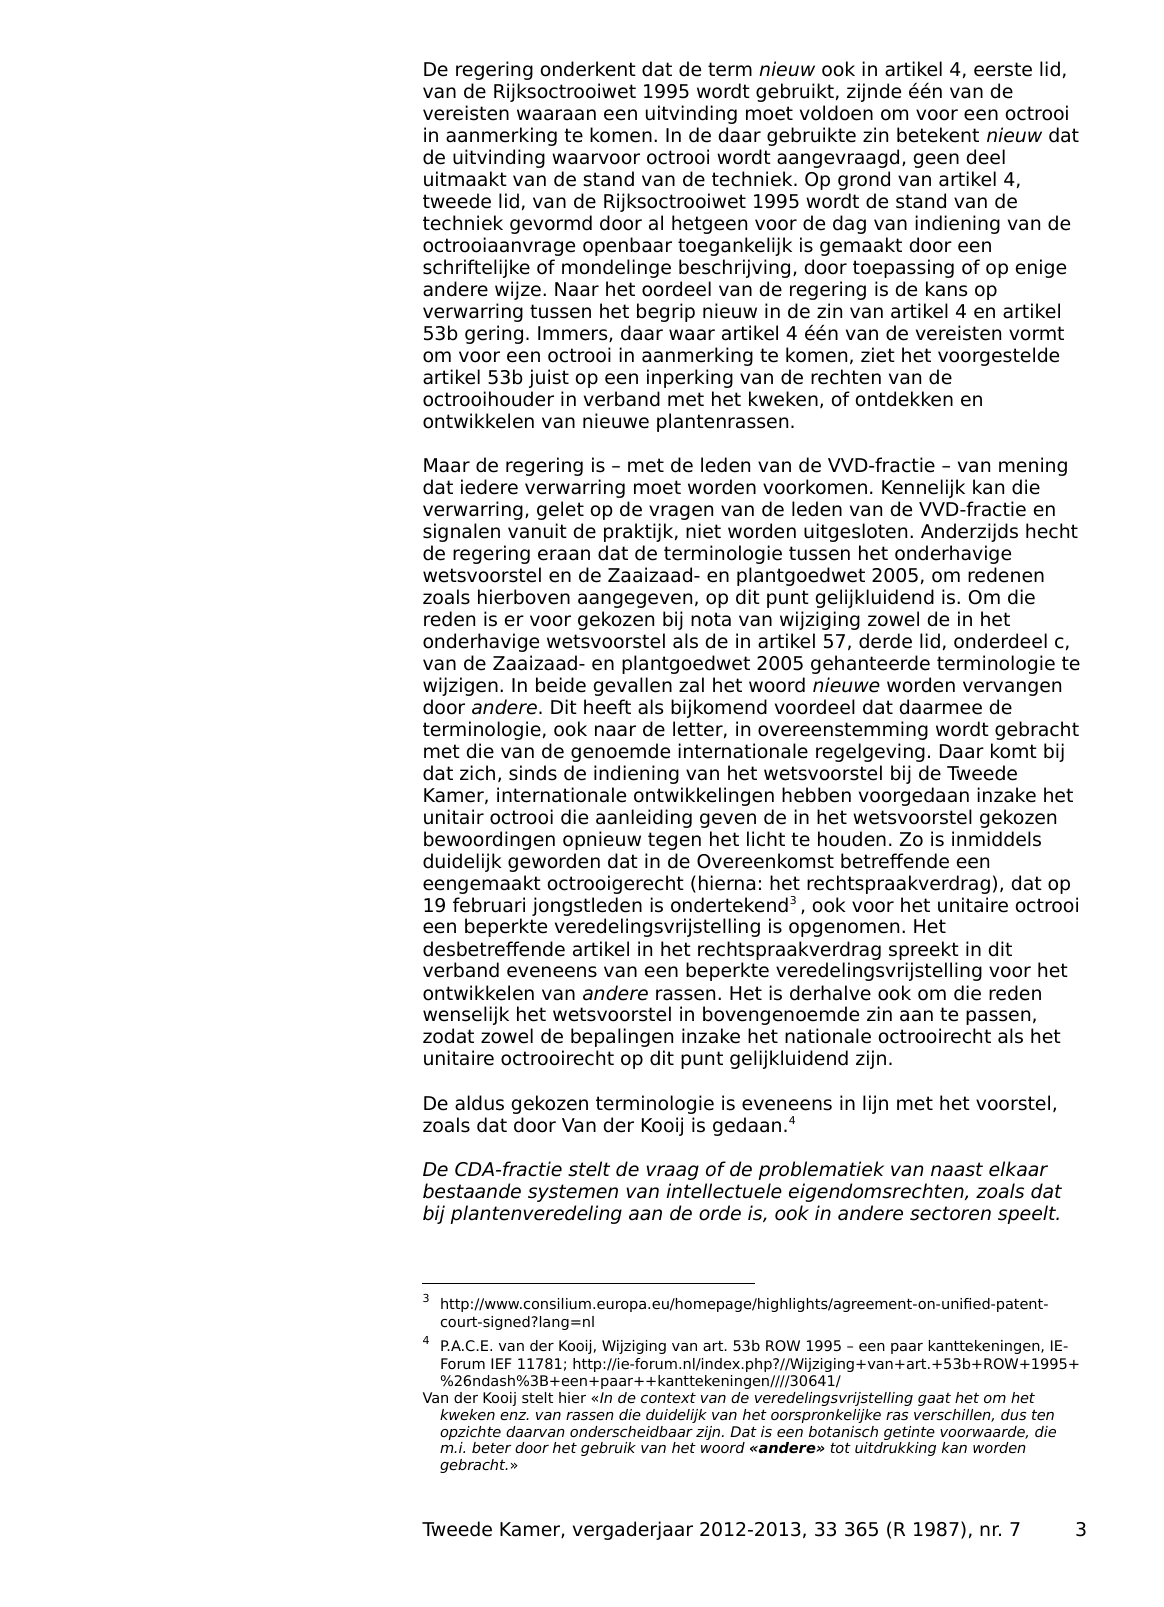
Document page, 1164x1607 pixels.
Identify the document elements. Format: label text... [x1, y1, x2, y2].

text Van der Kooij stelt hier «In de context van de veredelingsvrijstelling gaat het om het kweken enz. van rassen die duidelijk van het oorspronkelijke ras verschillen, dus ten opzichte daarvan onderscheidbaar zijn. Dat is een botanisch getinte voorwaarde, die m.i. beter door het gebruik van het woord «andere» tot uitdrukking kan worden gebracht.» [422, 1390, 1087, 1474]
text De aldus gekozen terminologie is eveneens in lijn met het voorstel, zoals dat door Van der Kooij is gedaan. [422, 1092, 1087, 1136]
text Maar de regering is – met de leden van de VVD-fractie – van mening dat iedere verwarring moet worden voorkomen. Kennelijk kan die verwarring, gelet op de vragen van de leden van de VVD-fractie en signalen vanuit de praktijk, niet worden uitgesloten. Anderzijds hecht de regering eraan dat de terminologie tussen het onderhavige wetsvoorstel en de Zaaizaad- en plantgoedwet 2005, om redenen zoals hierboven aangegeven, op dit punt gelijkluidend is. Om die reden is er voor gekozen bij nota van wijziging zowel de in het onderhavige wetsvoorstel als de in artikel 57, derde lid, onderdeel c, van de Zaaizaad- en plantgoedwet 2005 gehanteerde terminologie te wijzigen. In beide gevallen zal het woord nieuwe worden vervangen door andere. Dit heeft als bijkomend voordeel dat daarmee de terminologie, ook naar de letter, in overeenstemming wordt gebracht met die van de genoemde internationale regelgeving. Daar komt bij dat zich, sinds de indiening van het wetsvoorstel bij de Tweede Kamer, internationale ontwikkelingen hebben voorgedaan inzake het unitair octrooi die aanleiding geven de in het wetsvoorstel gekozen bewoordingen opnieuw tegen het licht te houden. Zo is inmiddels duidelijk geworden dat in de Overeenkomst betreffende een eengemaakt octrooigerecht (hierna: het rechtspraakverdrag), dat op 19 februari jongstleden is ondertekend, ook voor het unitaire octrooi een beperkte veredelingsvrijstelling is opgenomen. Het desbetreffende artikel in het rechtspraakverdrag spreekt in dit verband eveneens van een beperkte veredelingsvrijstelling voor het ontwikkelen van andere rassen. Het is derhalve ook om die reden wenselijk het wetsvoorstel in bovengenoemde zin aan te passen, zodat zowel de bepalingen inzake het nationale octrooirecht als het unitaire octrooirecht op dit punt gelijkluidend zijn. [422, 455, 1087, 1070]
text P.A.C.E. van der Kooij, Wijziging van art. 53b ROW 1995 – een paar kanttekeningen, IE-Forum IEF 11781; http://ie-forum.nl/index.php?//Wijziging+van+art.+53b+ROW+1995+%26ndash%3B+een+paar++kanttekeningen////30641/ [422, 1334, 1087, 1390]
text De CDA-fractie stelt de vraag of de problematiek van naast elkaar bestaande systemen van intellectuele eigendomsrechten, zoals dat bij plantenveredeling aan de orde is, ook in andere sectoren speelt. [422, 1159, 1087, 1224]
text De regering onderkent dat de term nieuw ook in artikel 4, eerste lid, van de Rijksoctrooiwet 1995 wordt gebruikt, zijnde één van de vereisten waaraan een uitvinding moet voldoen om voor een octrooi in aanmerking te komen. In de daar gebruikte zin betekent nieuw dat de uitvinding waarvoor octrooi wordt aangevraagd, geen deel uitmaakt van de stand van de techniek. Op grond van artikel 4, tweede lid, van de Rijksoctrooiwet 1995 wordt de stand van de techniek gevormd door al hetgeen voor de dag van indiening van de octrooiaanvrage openbaar toegankelijk is gemaakt door een schriftelijke of mondelinge beschrijving, door toepassing of op enige andere wijze. Naar het oordeel van de regering is de kans op verwarring tussen het begrip nieuw in de zin van artikel 4 en artikel 53b gering. Immers, daar waar artikel 4 één van de vereisten vormt om voor een octrooi in aanmerking te komen, ziet het voorgestelde artikel 53b juist op een inperking van de rechten van de octrooihouder in verband met het kweken, of ontdekken en ontwikkelen van nieuwe plantenrassen. [422, 59, 1087, 433]
text http://www.consilium.europa.eu/homepage/highlights/agreement-on-unified-patent-court-signed?lang=nl [422, 1292, 1087, 1331]
